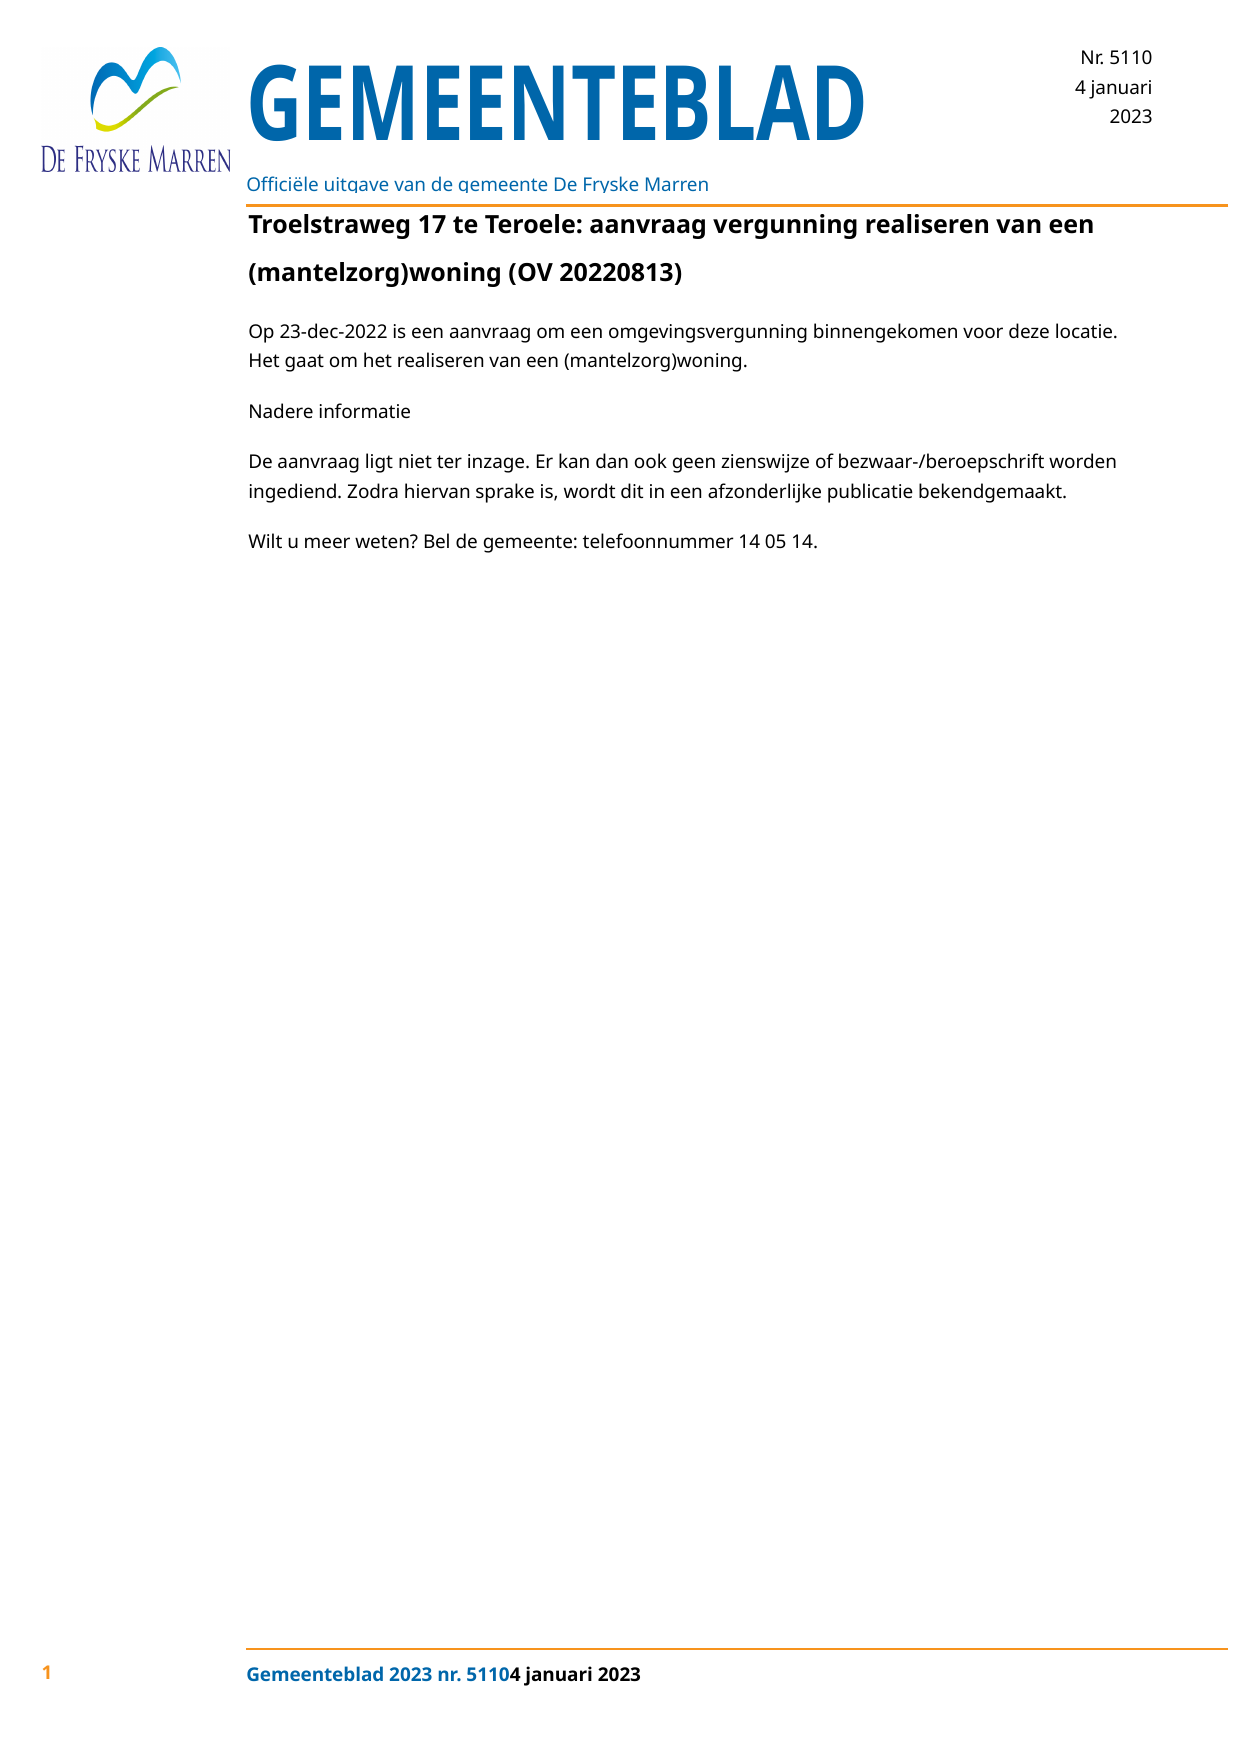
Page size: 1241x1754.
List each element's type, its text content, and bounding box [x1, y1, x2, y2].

text Nadere informatie [248, 398, 1152, 424]
picture [41, 47, 231, 172]
text Troelstraweg 17 te Teroele: aanvraag vergunning realiseren van een (mantelzorg)woning (OV 20220813) [248, 207, 1152, 288]
text Wilt u meer weten? Bel de gemeente: telefoonnummer 14 05 14. [248, 528, 1152, 554]
text De aanvraag ligt niet ter inzage. Er kan dan ook geen zienswijze of bezwaar-/beroepschrift worden ingediend. Zodra hiervan sprake is, wordt dit in een afzonderlijke publicatie bekendgemaakt. [248, 448, 1152, 504]
text Op 23-dec-2022 is een aanvraag om een omgevingsvergunning binnengekomen voor deze locatie. Het gaat om het realiseren van een (mantelzorg)woning. [248, 318, 1152, 373]
